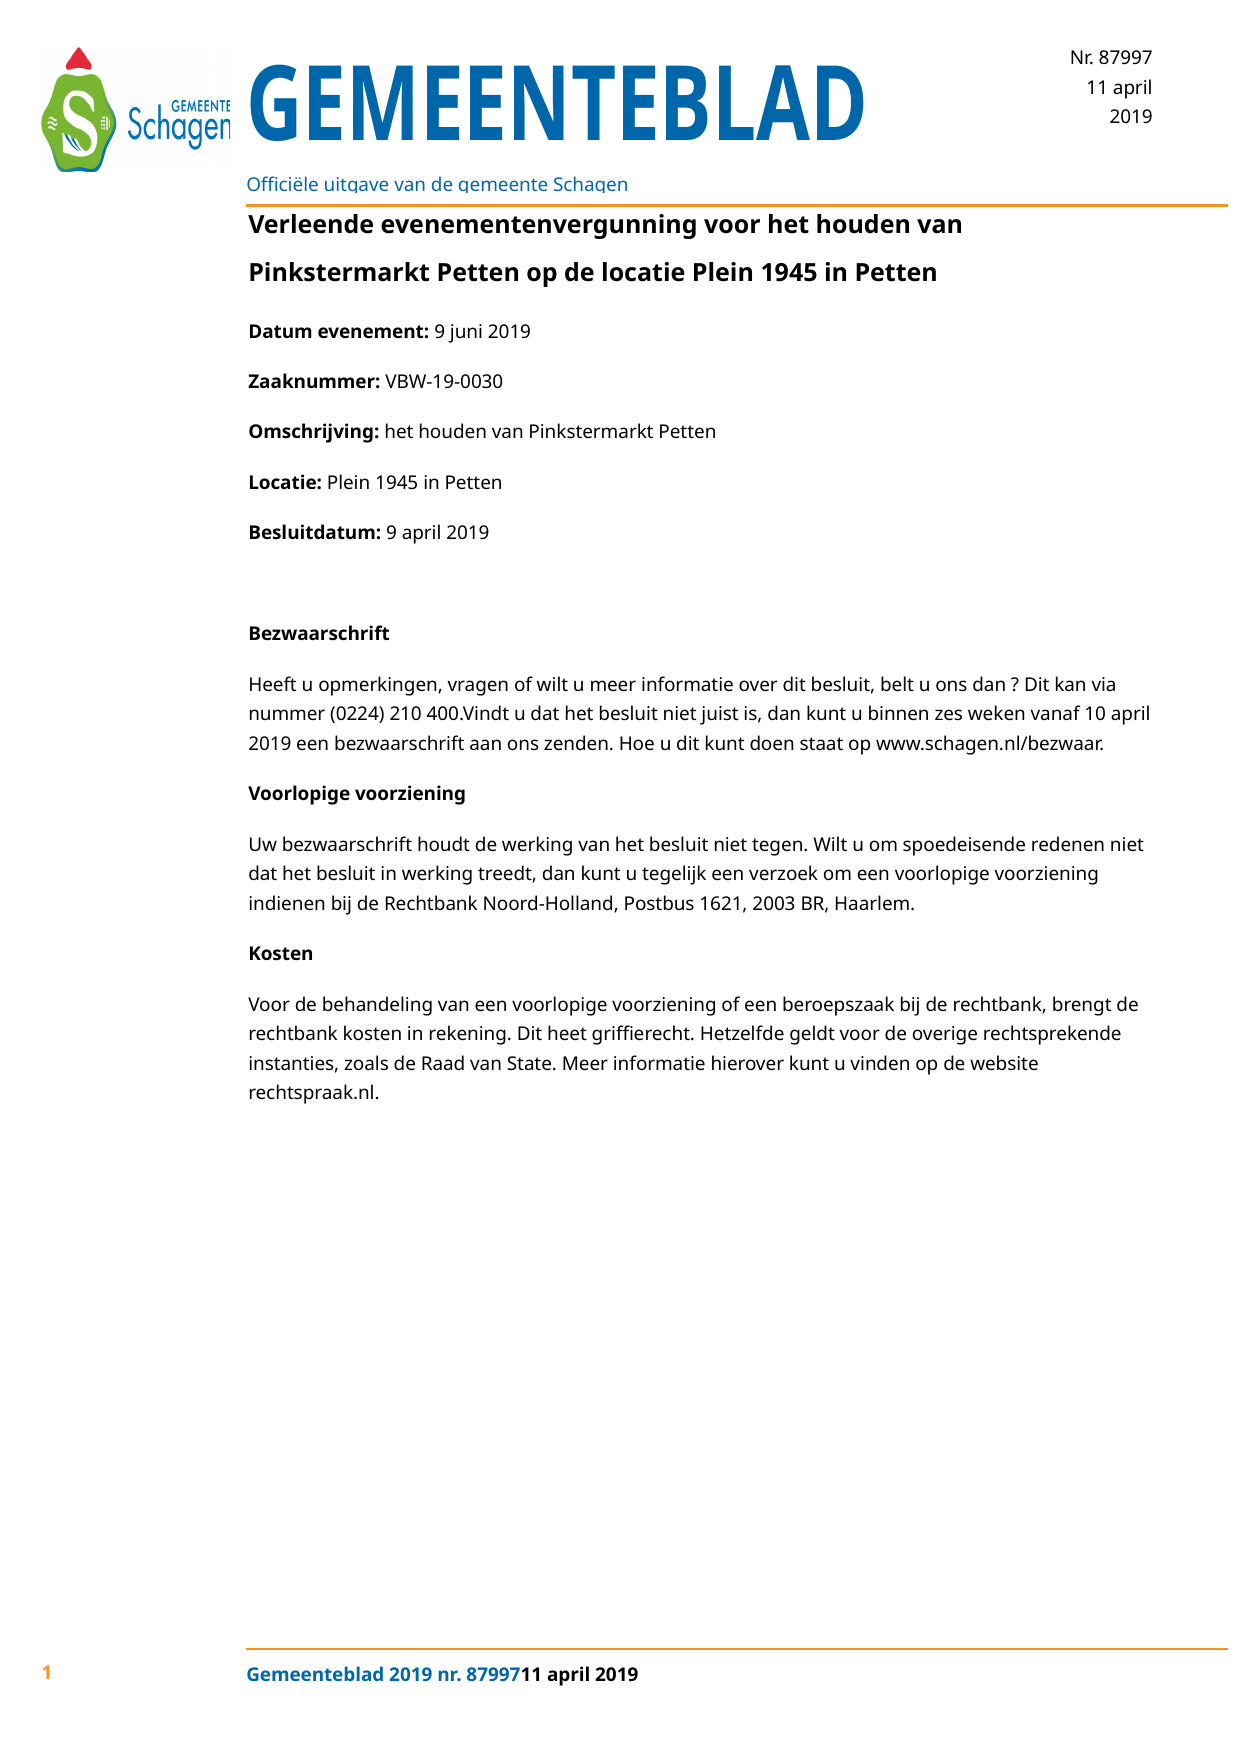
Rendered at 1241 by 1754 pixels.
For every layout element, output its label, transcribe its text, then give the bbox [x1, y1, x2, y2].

text Zaaknummer: VBW-19-0030 [248, 368, 1152, 394]
text Omschrijving: het houden van Pinkstermarkt Petten [248, 419, 1152, 444]
text Voor de behandeling van een voorlopige voorziening of een beroepszaak bij de rechtbank, brengt de rechtbank kosten in rekening. Dit heet griffierecht. Hetzelfde geldt voor de overige rechtsprekende instanties, zoals de Raad van State. Meer informatie hierover kunt u vinden op de website rechtspraak.nl. [248, 991, 1152, 1105]
text Heeft u opmerkingen, vragen of wilt u meer informatie over dit besluit, belt u ons dan ? Dit kan via nummer (0224) 210 400.Vindt u dat het besluit niet juist is, dan kunt u binnen zes weken vanaf 10 april 2019 een bezwaarschrift aan ons zenden. Hoe u dit kunt doen staat op www.schagen.nl/bezwaar. [248, 671, 1152, 756]
text Voorlopige voorziening [248, 780, 1152, 806]
text Kosten [248, 940, 1152, 966]
text Datum evenement: 9 juni 2019 [248, 318, 1152, 344]
text Uw bezwaarschrift houdt de werking van het besluit niet tegen. Wilt u om spoedeisende redenen niet dat het besluit in werking treedt, dan kunt u tegelijk een verzoek om een voorlopige voorziening indienen bij de Rechtbank Noord-Holland, Postbus 1621, 2003 BR, Haarlem. [248, 831, 1152, 916]
picture [41, 47, 231, 172]
text Besluitdatum: 9 april 2019 [248, 519, 1152, 545]
text Verleende evenementenvergunning voor het houden van Pinkstermarkt Petten op de locatie Plein 1945 in Petten [248, 207, 1152, 288]
text Bezwaarschrift [248, 620, 1152, 646]
text Locatie: Plein 1945 in Petten [248, 469, 1152, 495]
